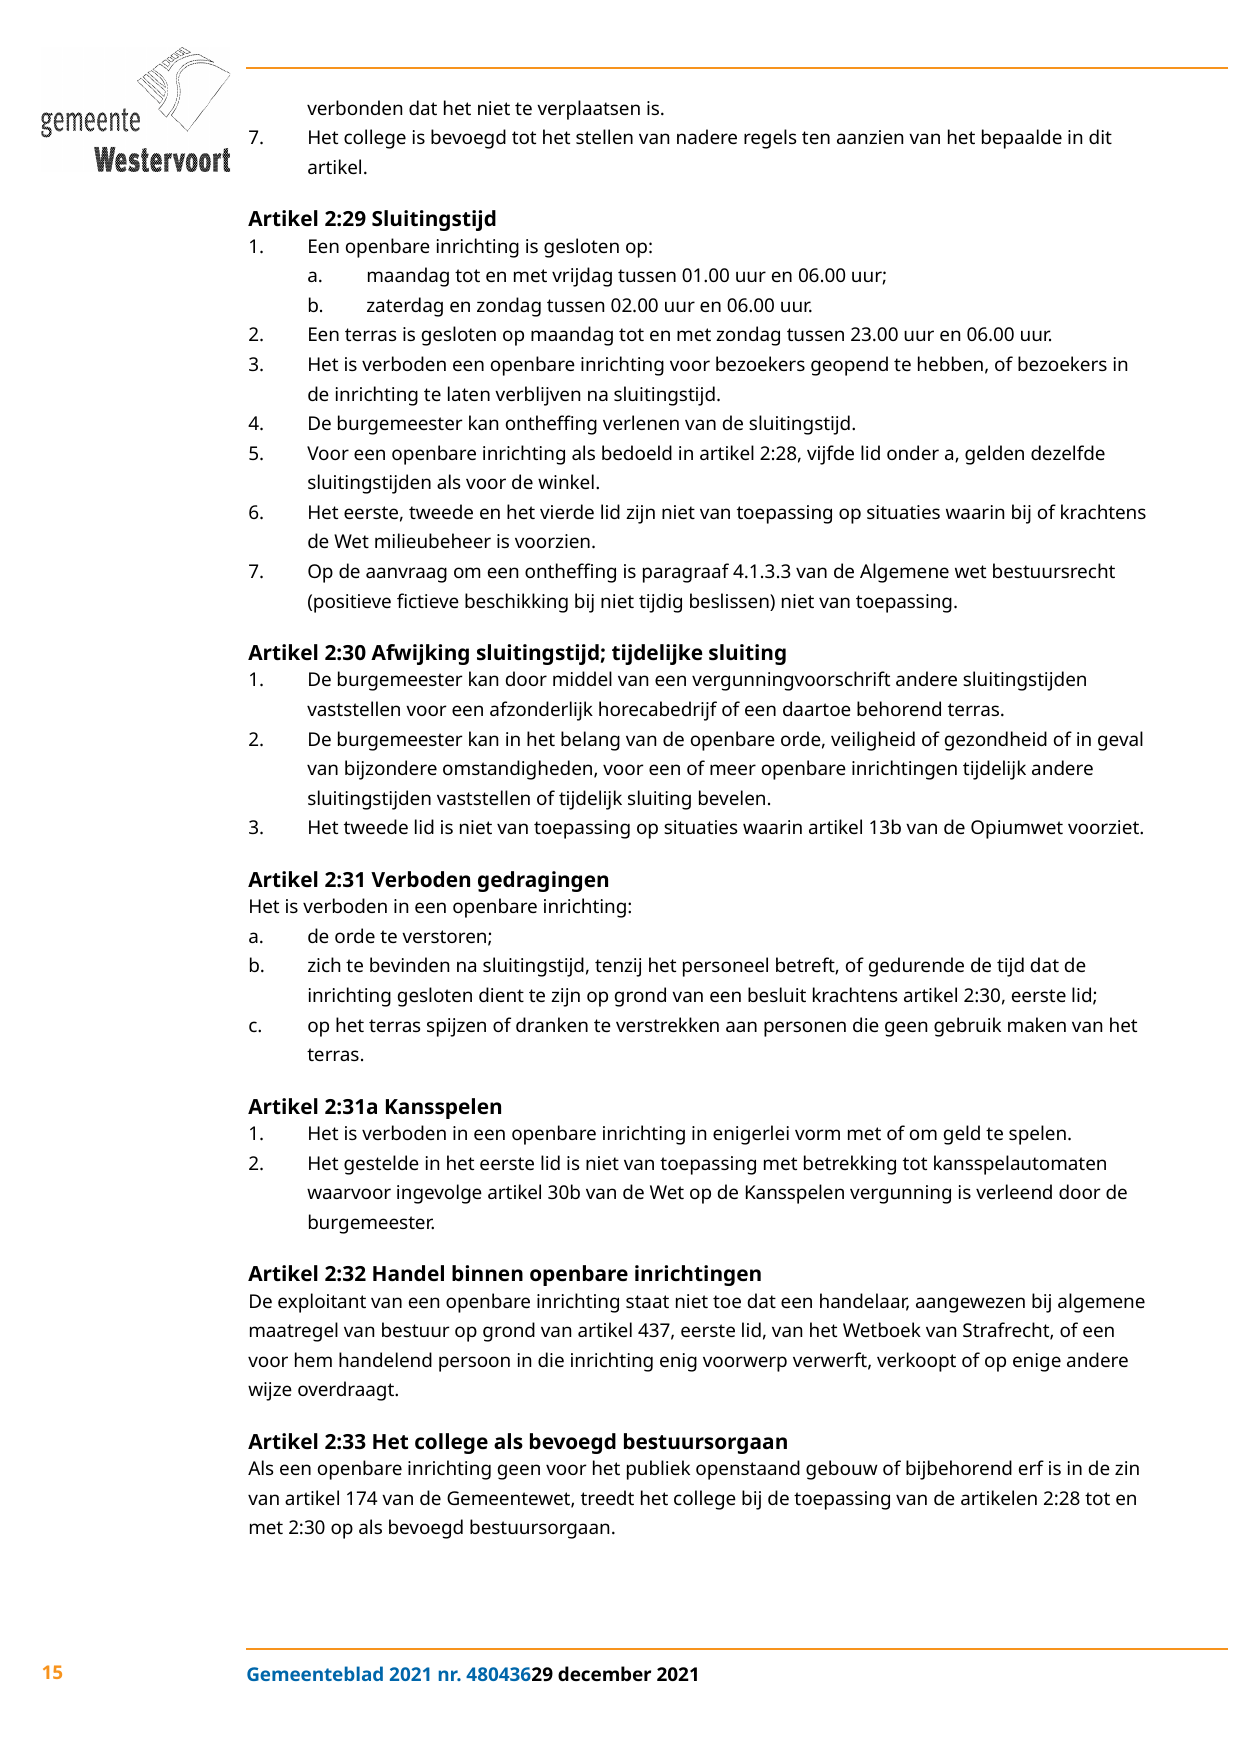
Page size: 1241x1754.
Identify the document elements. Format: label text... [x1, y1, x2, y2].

text Het is verboden in een openbare inrichting: [248, 893, 1152, 919]
list Het tweede lid is niet van toepassing op situaties waarin artikel 13b van de Opiumwet voorziet. [248, 814, 1152, 840]
list Een terras is gesloten op maandag tot en met zondag tussen 23.00 uur en 06.00 uur. [248, 322, 1152, 347]
list verbonden dat het niet te verplaatsen is. [248, 95, 1152, 121]
list De burgemeester kan door middel van een vergunningvoorschrift andere sluitingstijden vaststellen voor een afzonderlijk horecabedrijf of een daartoe behorend terras. [248, 667, 1152, 722]
list De burgemeester kan ontheffing verlenen van de sluitingstijd. [248, 410, 1152, 436]
text Artikel 2:32 Handel binnen openbare inrichtingen [248, 1259, 1152, 1288]
list op het terras spijzen of dranken te verstrekken aan personen die geen gebruik maken van het terras. [248, 1012, 1152, 1067]
text Als een openbare inrichting geen voor het publiek openstaand gebouw of bijbehorend erf is in de zin van artikel 174 van de Gemeentewet, treedt het college bij de toepassing van de artikelen 2:28 tot en met 2:30 op als bevoegd bestuursorgaan. [248, 1455, 1152, 1540]
text Artikel 2:30 Afwijking sluitingstijd; tijdelijke sluiting [248, 638, 1152, 667]
list Het is verboden een openbare inrichting voor bezoekers geopend te hebben, of bezoekers in de inrichting te laten verblijven na sluitingstijd. [248, 351, 1152, 406]
list de orde te verstoren; [248, 923, 1152, 949]
picture [41, 47, 231, 172]
list Op de aanvraag om een ontheffing is paragraaf 4.1.3.3 van de Algemene wet bestuursrecht (positieve fictieve beschikking bij niet tijdig beslissen) niet van toepassing. [248, 558, 1152, 613]
text Artikel 2:31 Verboden gedragingen [248, 865, 1152, 893]
list zich te bevinden na sluitingstijd, tenzij het personeel betreft, of gedurende de tijd dat de inrichting gesloten dient te zijn op grond van een besluit krachtens artikel 2:30, eerste lid; [248, 953, 1152, 1008]
list zaterdag en zondag tussen 02.00 uur en 06.00 uur. [307, 292, 1152, 318]
list Het is verboden in een openbare inrichting in enigerlei vorm met of om geld te spelen. [248, 1120, 1152, 1146]
list Het college is bevoegd tot het stellen van nadere regels ten aanzien van het bepaalde in dit artikel. [248, 124, 1152, 180]
list Voor een openbare inrichting als bedoeld in artikel 2:28, vijfde lid onder a, gelden dezelfde sluitingstijden als voor de winkel. [248, 440, 1152, 495]
list De burgemeester kan in het belang van de openbare orde, veiligheid of gezondheid of in geval van bijzondere omstandigheden, voor een of meer openbare inrichtingen tijdelijk andere sluitingstijden vaststellen of tijdelijk sluiting bevelen. [248, 726, 1152, 811]
text Artikel 2:33 Het college als bevoegd bestuursorgaan [248, 1427, 1152, 1455]
text De exploitant van een openbare inrichting staat niet toe dat een handelaar, aangewezen bij algemene maatregel van bestuur op grond van artikel 437, eerste lid, van het Wetboek van Strafrecht, of een voor hem handelend persoon in die inrichting enig voorwerp verwerft, verkoopt of op enige andere wijze overdraagt. [248, 1288, 1152, 1402]
text Artikel 2:29 Sluitingstijd [248, 204, 1152, 233]
list Een openbare inrichting is gesloten op: [248, 233, 1152, 258]
list Het eerste, tweede en het vierde lid zijn niet van toepassing op situaties waarin bij of krachtens de Wet milieubeheer is voorzien. [248, 499, 1152, 554]
text Artikel 2:31a Kansspelen [248, 1092, 1152, 1120]
list maandag tot en met vrijdag tussen 01.00 uur en 06.00 uur; [307, 262, 1152, 288]
list Het gestelde in het eerste lid is niet van toepassing met betrekking tot kansspelautomaten waarvoor ingevolge artikel 30b van de Wet op de Kansspelen vergunning is verleend door de burgemeester. [248, 1150, 1152, 1235]
